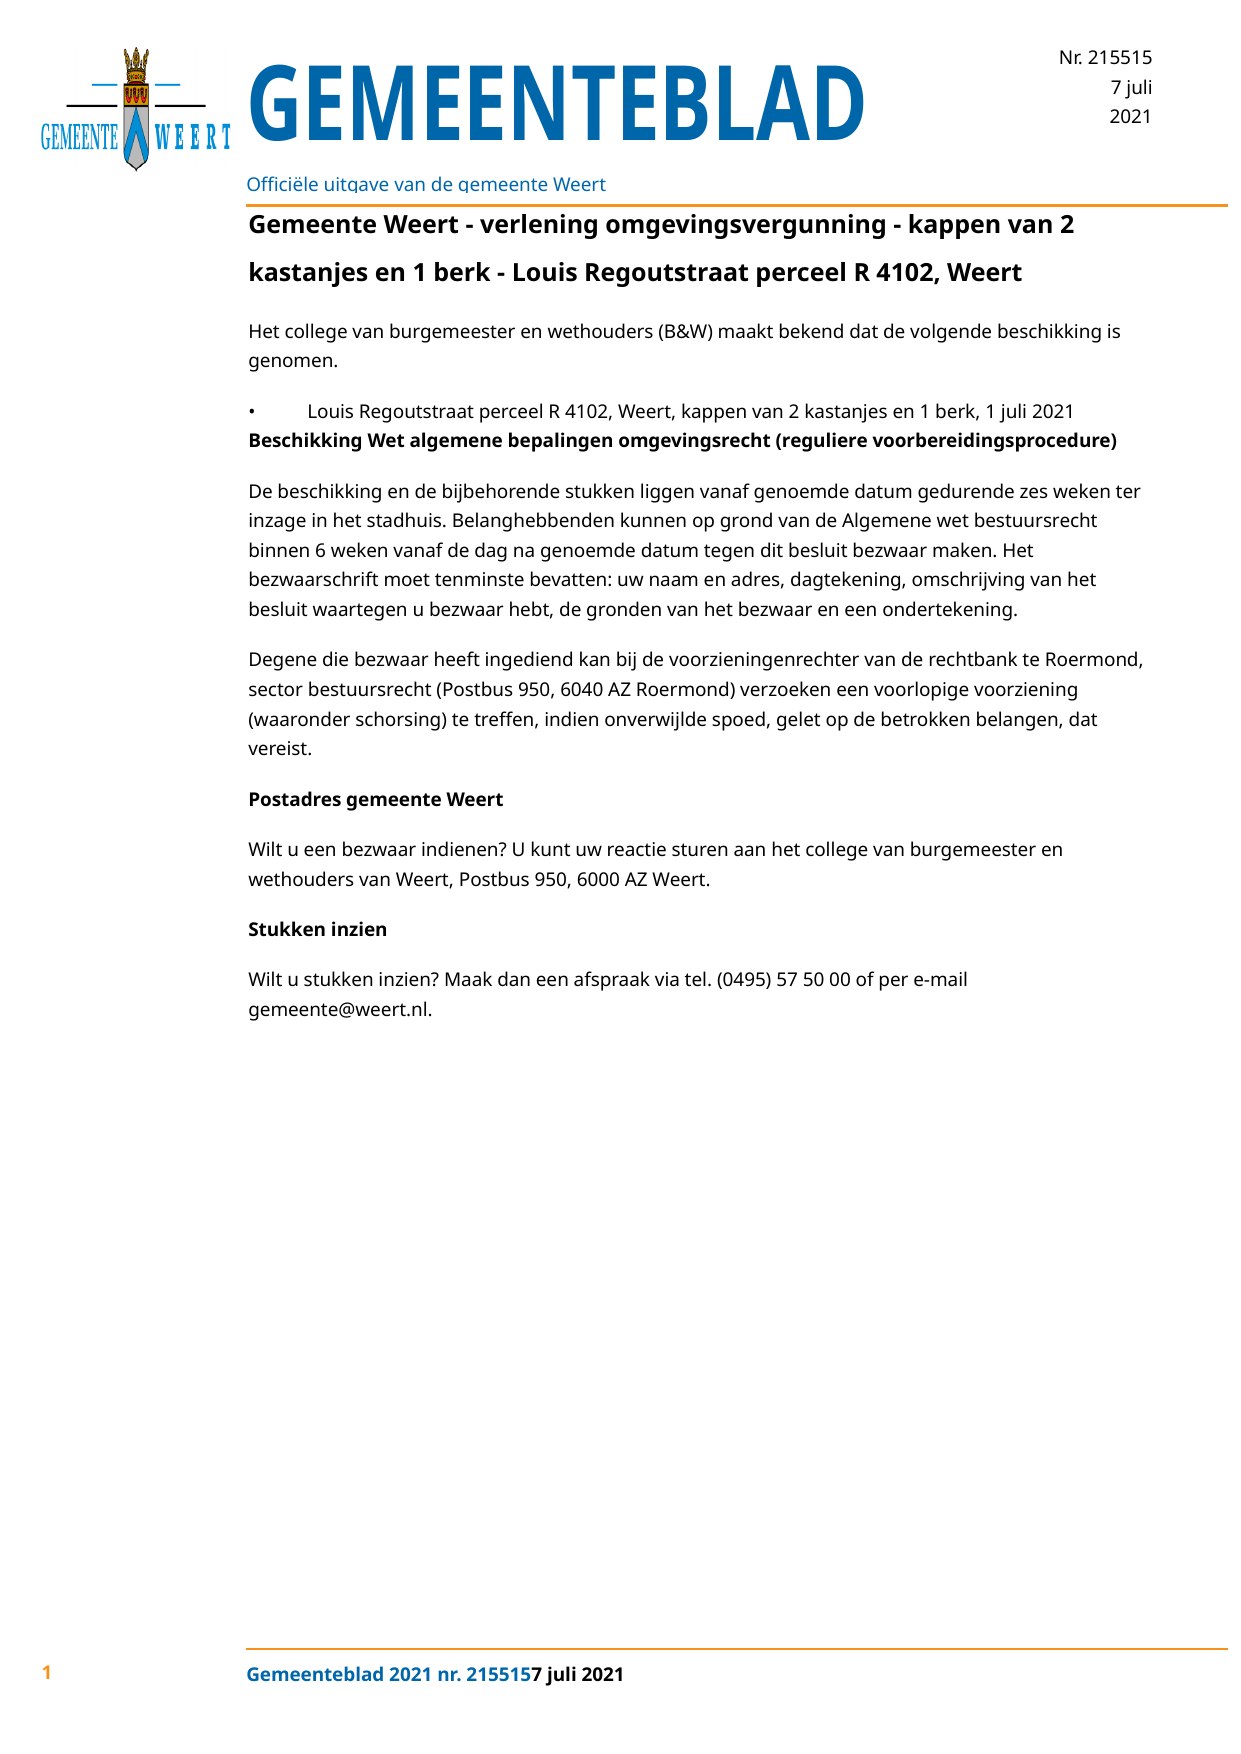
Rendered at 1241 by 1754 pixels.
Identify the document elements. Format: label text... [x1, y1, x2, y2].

text Degene die bezwaar heeft ingediend kan bij de voorzieningenrechter van de rechtbank te Roermond, sector bestuursrecht (Postbus 950, 6040 AZ Roermond) verzoeken een voorlopige voorziening (waaronder schorsing) te treffen, indien onverwijlde spoed, gelet op de betrokken belangen, dat vereist. [248, 647, 1152, 761]
text Stukken inzien [248, 916, 1152, 942]
text Het college van burgemeester en wethouders (B&W) maakt bekend dat de volgende beschikking is genomen. [248, 318, 1152, 373]
text Postadres gemeente Weert [248, 786, 1152, 812]
text Wilt u stukken inzien? Maak dan een afspraak via tel. (0495) 57 50 00 of per e-mail gemeente@weert.nl. [248, 967, 1152, 1022]
text Beschikking Wet algemene bepalingen omgevingsrecht (reguliere voorbereidingsprocedure) [248, 427, 1152, 453]
list Louis Regoutstraat perceel R 4102, Weert, kappen van 2 kastanjes en 1 berk, 1 juli 2021 [248, 398, 1152, 424]
text Wilt u een bezwaar indienen? U kunt uw reactie sturen aan het college van burgemeester en wethouders van Weert, Postbus 950, 6000 AZ Weert. [248, 836, 1152, 892]
text Gemeente Weert - verlening omgevingsvergunning - kappen van 2 kastanjes en 1 berk - Louis Regoutstraat perceel R 4102, Weert [248, 207, 1152, 288]
picture [41, 47, 231, 172]
text De beschikking en de bijbehorende stukken liggen vanaf genoemde datum gedurende zes weken ter inzage in het stadhuis. Belanghebbenden kunnen op grond van de Algemene wet bestuursrecht binnen 6 weken vanaf de dag na genoemde datum tegen dit besluit bezwaar maken. Het bezwaarschrift moet tenminste bevatten: uw naam en adres, dagtekening, omschrijving van het besluit waartegen u bezwaar hebt, de gronden van het bezwaar en een ondertekening. [248, 478, 1152, 622]
